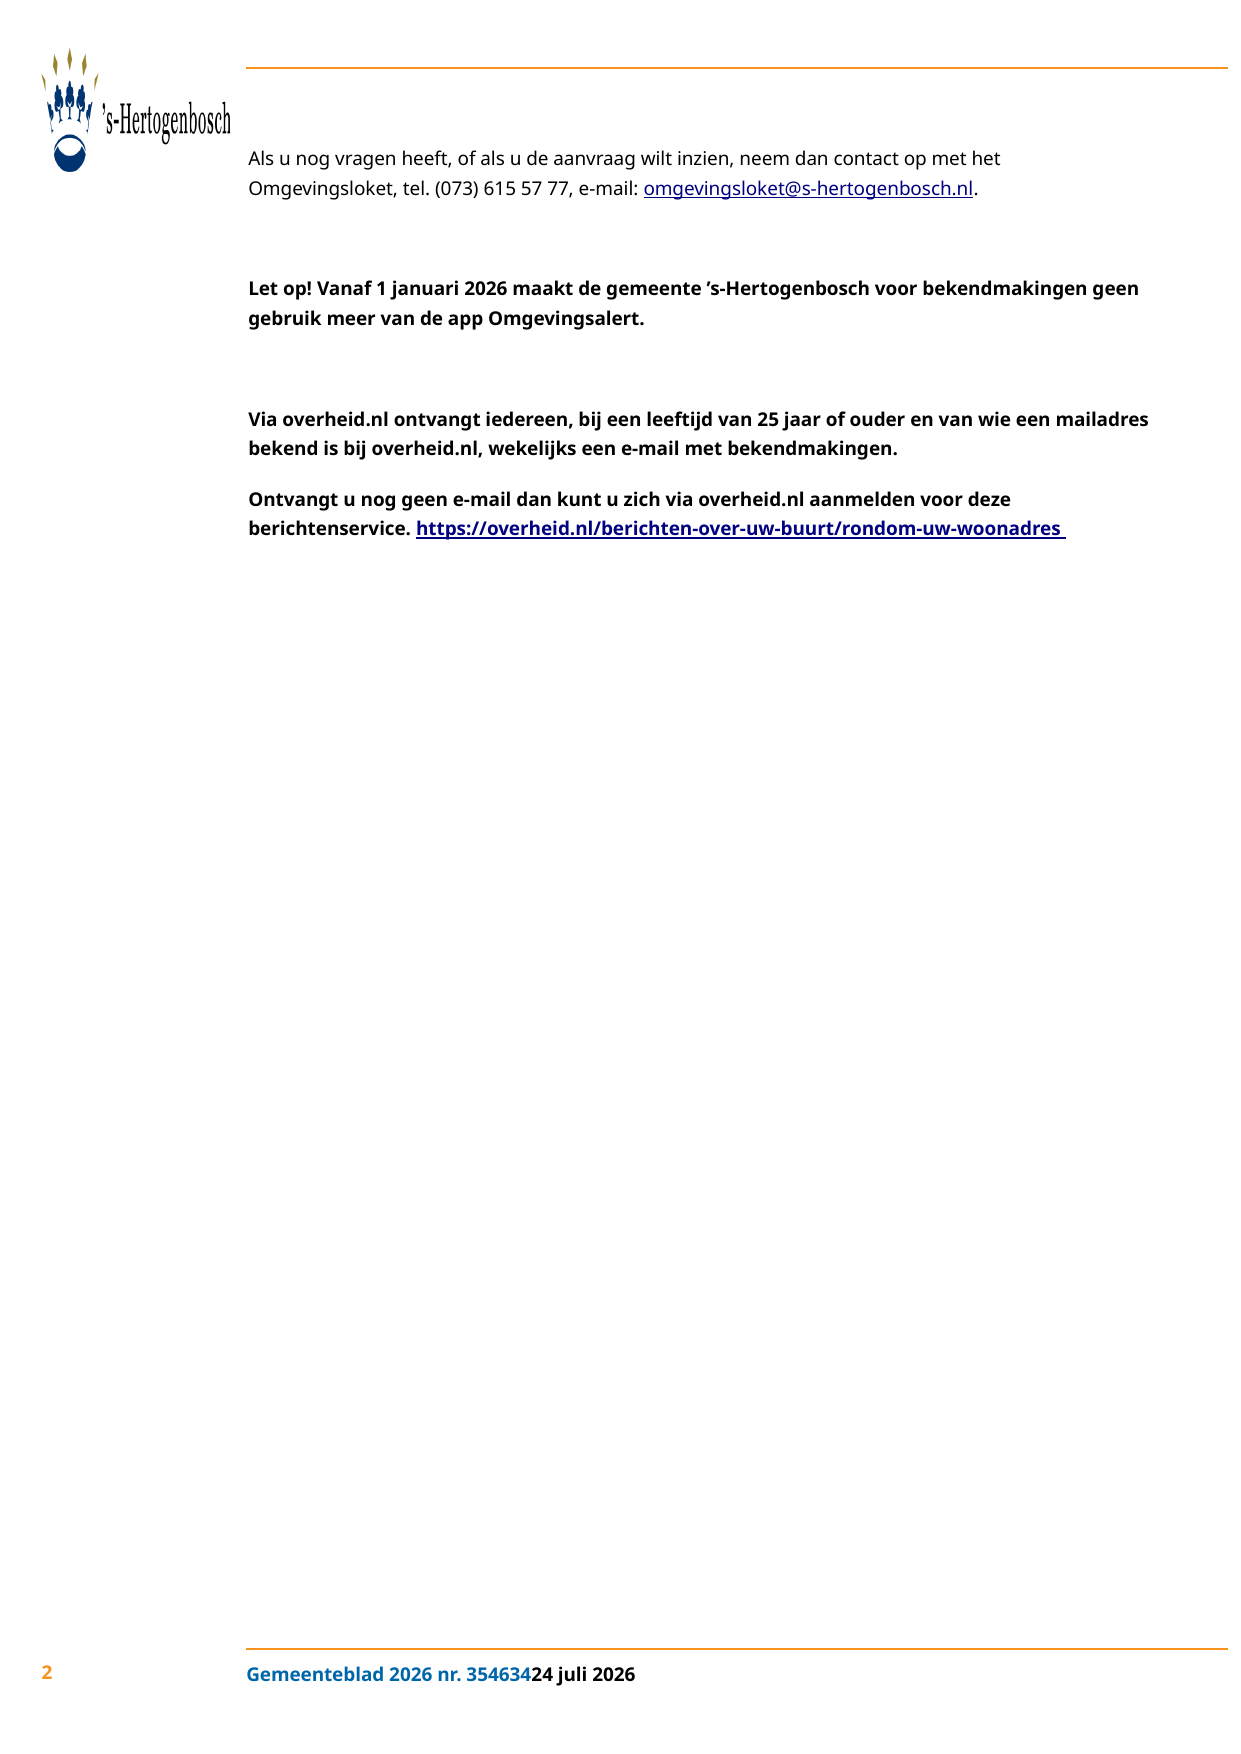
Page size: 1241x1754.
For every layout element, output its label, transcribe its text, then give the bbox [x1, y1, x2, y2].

text Via overheid.nl ontvangt iedereen, bij een leeftijd van 25 jaar of ouder en van wie een mailadres bekend is bij overheid.nl, wekelijks een e-mail met bekendmakingen. [248, 406, 1152, 461]
text Als u nog vragen heeft, of als u de aanvraag wilt inzien, neem dan contact op met het Omgevingsloket, tel. (073) 615 57 77, e-mail: omgevingsloket@s-hertogenbosch.nl. [248, 145, 1152, 201]
picture [41, 47, 231, 172]
text Let op! Vanaf 1 januari 2026 maakt de gemeente ’s-Hertogenbosch voor bekendmakingen geen gebruik meer van de app Omgevingsalert. [248, 276, 1152, 331]
text Ontvangt u nog geen e-mail dan kunt u zich via overheid.nl aanmelden voor deze berichtenservice. https://overheid.nl/berichten-over-uw-buurt/rondom-uw-woonadres [248, 486, 1152, 541]
